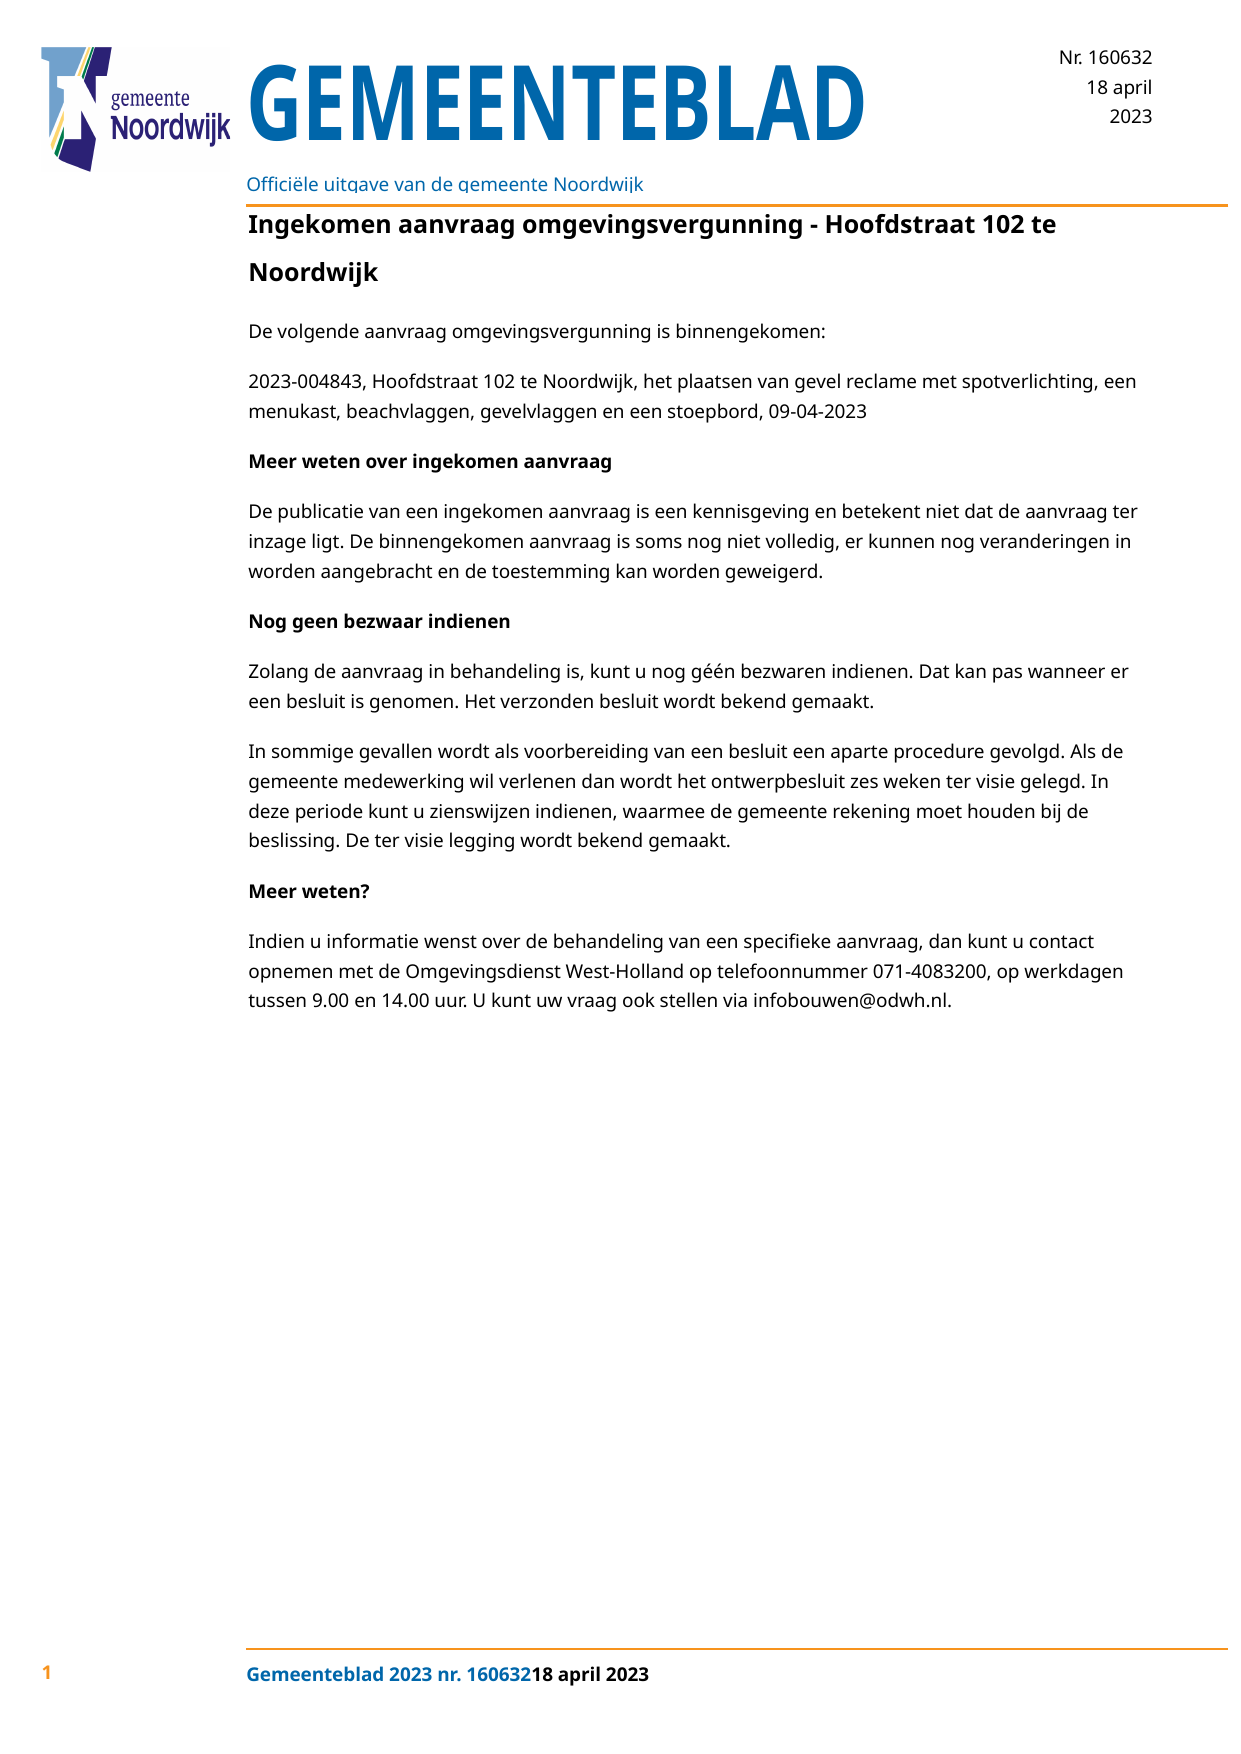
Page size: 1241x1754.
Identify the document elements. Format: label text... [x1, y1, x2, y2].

text Meer weten over ingekomen aanvraag [248, 448, 1152, 474]
text Nog geen bezwaar indienen [248, 608, 1152, 634]
text De publicatie van een ingekomen aanvraag is een kennisgeving en betekent niet dat de aanvraag ter inzage ligt. De binnengekomen aanvraag is soms nog niet volledig, er kunnen nog veranderingen in worden aangebracht en de toestemming kan worden geweigerd. [248, 499, 1152, 584]
text Ingekomen aanvraag omgevingsvergunning - Hoofdstraat 102 te Noordwijk [248, 207, 1152, 288]
text De volgende aanvraag omgevingsvergunning is binnengekomen: [248, 318, 1152, 344]
picture [41, 47, 231, 172]
text 2023-004843, Hoofdstraat 102 te Noordwijk, het plaatsen van gevel reclame met spotverlichting, een menukast, beachvlaggen, gevelvlaggen en een stoepbord, 09-04-2023 [248, 368, 1152, 424]
text Zolang de aanvraag in behandeling is, kunt u nog géén bezwaren indienen. Dat kan pas wanneer er een besluit is genomen. Het verzonden besluit wordt bekend gemaakt. [248, 659, 1152, 714]
text In sommige gevallen wordt als voorbereiding van een besluit een aparte procedure gevolgd. Als de gemeente medewerking wil verlenen dan wordt het ontwerpbesluit zes weken ter visie gelegd. In deze periode kunt u zienswijzen indienen, waarmee de gemeente rekening moet houden bij de beslissing. De ter visie legging wordt bekend gemaakt. [248, 739, 1152, 853]
text Meer weten? [248, 878, 1152, 904]
text Indien u informatie wenst over de behandeling van een specifieke aanvraag, dan kunt u contact opnemen met de Omgevingsdienst West-Holland op telefoonnummer 071-4083200, op werkdagen tussen 9.00 en 14.00 uur. U kunt uw vraag ook stellen via infobouwen@odwh.nl. [248, 928, 1152, 1013]
